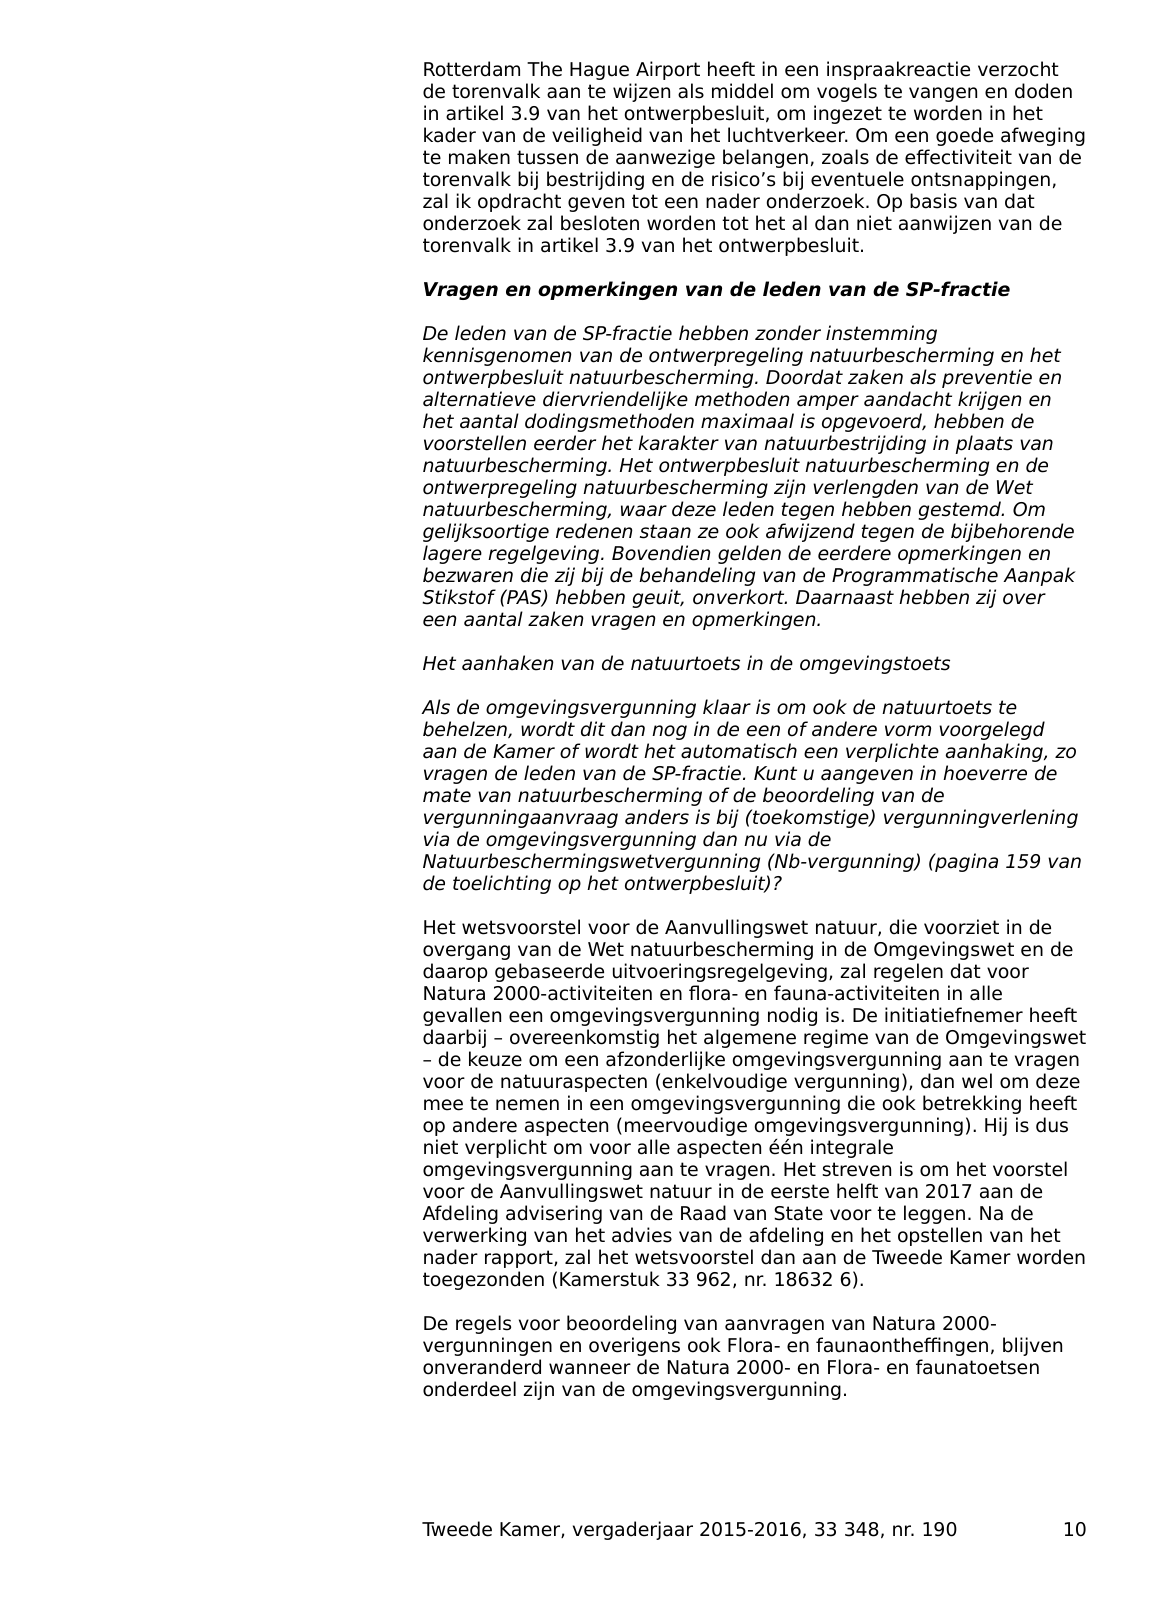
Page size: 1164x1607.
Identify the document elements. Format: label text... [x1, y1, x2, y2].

text Rotterdam The Hague Airport heeft in een inspraakreactie verzocht de torenvalk aan te wijzen als middel om vogels te vangen en doden in artikel 3.9 van het ontwerpbesluit, om ingezet te worden in het kader van de veiligheid van het luchtverkeer. Om een goede afweging te maken tussen de aanwezige belangen, zoals de effectiviteit van de torenvalk bij bestrijding en de risico’s bij eventuele ontsnappingen, zal ik opdracht geven tot een nader onderzoek. Op basis van dat onderzoek zal besloten worden tot het al dan niet aanwijzen van de torenvalk in artikel 3.9 van het ontwerpbesluit. [422, 59, 1087, 257]
subtitle Vragen en opmerkingen van de leden van de SP-fractie [422, 279, 1087, 301]
text De regels voor beoordeling van aanvragen van Natura 2000-vergunningen en overigens ook Flora- en faunaontheffingen, blijven onveranderd wanneer de Natura 2000- en Flora- en faunatoetsen onderdeel zijn van de omgevingsvergunning. [422, 1313, 1087, 1401]
subtitle Het aanhaken van de natuurtoets in de omgevingstoets [422, 653, 1087, 675]
text Als de omgevingsvergunning klaar is om ook de natuurtoets te behelzen, wordt dit dan nog in de een of andere vorm voorgelegd aan de Kamer of wordt het automatisch een verplichte aanhaking, zo vragen de leden van de SP-fractie. Kunt u aangeven in hoeverre de mate van natuurbescherming of de beoordeling van de vergunningaanvraag anders is bij (toekomstige) vergunningverlening via de omgevingsvergunning dan nu via de Natuurbeschermingswetvergunning (Nb-vergunning) (pagina 159 van de toelichting op het ontwerpbesluit)? [422, 697, 1087, 895]
text De leden van de SP-fractie hebben zonder instemming kennisgenomen van de ontwerpregeling natuurbescherming en het ontwerpbesluit natuurbescherming. Doordat zaken als preventie en alternatieve diervriendelijke methoden amper aandacht krijgen en het aantal dodingsmethoden maximaal is opgevoerd, hebben de voorstellen eerder het karakter van natuurbestrijding in plaats van natuurbescherming. Het ontwerpbesluit natuurbescherming en de ontwerpregeling natuurbescherming zijn verlengden van de Wet natuurbescherming, waar deze leden tegen hebben gestemd. Om gelijksoortige redenen staan ze ook afwijzend tegen de bijbehorende lagere regelgeving. Bovendien gelden de eerdere opmerkingen en bezwaren die zij bij de behandeling van de Programmatische Aanpak Stikstof (PAS) hebben geuit, onverkort. Daarnaast hebben zij over een aantal zaken vragen en opmerkingen. [422, 323, 1087, 631]
text Het wetsvoorstel voor de Aanvullingswet natuur, die voorziet in de overgang van de Wet natuurbescherming in de Omgevingswet en de daarop gebaseerde uitvoeringsregelgeving, zal regelen dat voor Natura 2000-activiteiten en flora- en fauna-activiteiten in alle gevallen een omgevingsvergunning nodig is. De initiatiefnemer heeft daarbij – overeenkomstig het algemene regime van de Omgevingswet – de keuze om een afzonderlijke omgevingsvergunning aan te vragen voor de natuuraspecten (enkelvoudige vergunning), dan wel om deze mee te nemen in een omgevingsvergunning die ook betrekking heeft op andere aspecten (meervoudige omgevingsvergunning). Hij is dus niet verplicht om voor alle aspecten één integrale omgevingsvergunning aan te vragen. Het streven is om het voorstel voor de Aanvullingswet natuur in de eerste helft van 2017 aan de Afdeling advisering van de Raad van State voor te leggen. Na de verwerking van het advies van de afdeling en het opstellen van het nader rapport, zal het wetsvoorstel dan aan de Tweede Kamer worden toegezonden (Kamerstuk 33 962, nr. 18632 6). [422, 917, 1087, 1291]
